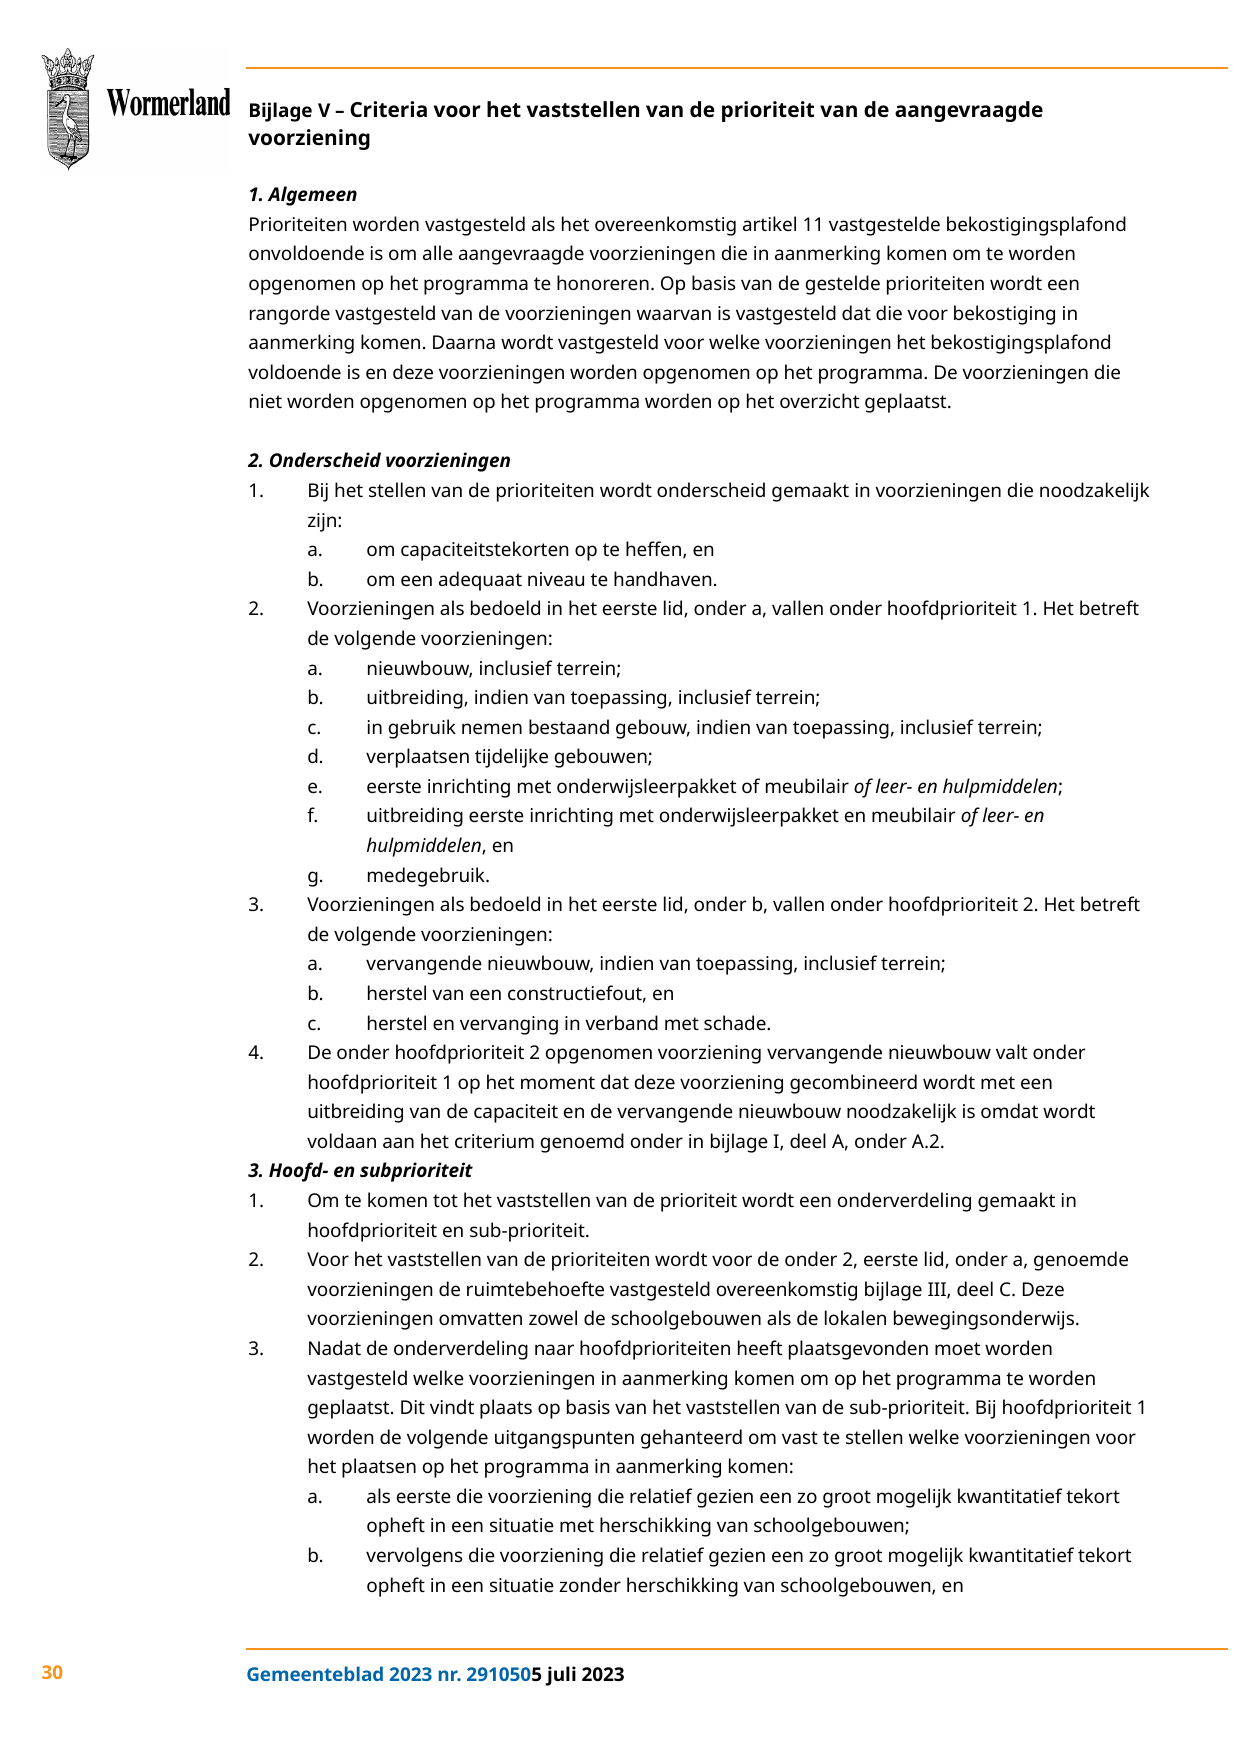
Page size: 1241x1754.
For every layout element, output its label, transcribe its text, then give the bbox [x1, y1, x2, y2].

picture [41, 47, 231, 172]
list nieuwbouw, inclusief terrein; [307, 655, 1152, 680]
list om een adequaat niveau te handhaven. [307, 566, 1152, 592]
list Bij het stellen van de prioriteiten wordt onderscheid gemaakt in voorzieningen die noodzakelijk zijn: [248, 477, 1152, 532]
list herstel van een constructiefout, en [307, 980, 1152, 1006]
list Om te komen tot het vaststellen van de prioriteit wordt een onderverdeling gemaakt in hoofdprioriteit en sub-prioriteit. [248, 1187, 1152, 1242]
list Nadat de onderverdeling naar hoofdprioriteiten heeft plaatsgevonden moet worden vastgesteld welke voorzieningen in aanmerking komen om op het programma te worden geplaatst. Dit vindt plaats op basis van het vaststellen van de sub-prioriteit. Bij hoofdprioriteit 1 worden de volgende uitgangspunten gehanteerd om vast te stellen welke voorzieningen voor het plaatsen op het programma in aanmerking komen: [248, 1335, 1152, 1479]
list uitbreiding eerste inrichting met onderwijsleerpakket en meubilair of leer- en hulpmiddelen, en [307, 803, 1152, 858]
text 3. Hoofd- en subprioriteit [248, 1158, 1152, 1183]
list De onder hoofdprioriteit 2 opgenomen voorziening vervangende nieuwbouw valt onder hoofdprioriteit 1 op het moment dat deze voorziening gecombineerd wordt met een uitbreiding van de capaciteit en de vervangende nieuwbouw noodzakelijk is omdat wordt voldaan aan het criterium genoemd onder in bijlage I, deel A, onder A.2. [248, 1039, 1152, 1154]
list medegebruik. [307, 862, 1152, 887]
list verplaatsen tijdelijke gebouwen; [307, 743, 1152, 769]
list als eerste die voorziening die relatief gezien een zo groot mogelijk kwantitatief tekort opheft in een situatie met herschikking van schoolgebouwen; [307, 1483, 1152, 1538]
list uitbreiding, indien van toepassing, inclusief terrein; [307, 684, 1152, 710]
list vervolgens die voorziening die relatief gezien een zo groot mogelijk kwantitatief tekort opheft in een situatie zonder herschikking van schoolgebouwen, en [307, 1542, 1152, 1597]
text 1. Algemeen [248, 181, 1152, 207]
list herstel en vervanging in verband met schade. [307, 1010, 1152, 1035]
text 2. Onderscheid voorzieningen [248, 448, 1152, 473]
text Bijlage V – Criteria voor het vaststellen van de prioriteit van de aangevraagde voorziening [248, 95, 1152, 152]
list Voorzieningen als bedoeld in het eerste lid, onder a, vallen onder hoofdprioriteit 1. Het betreft de volgende voorzieningen: [248, 596, 1152, 651]
text Prioriteiten worden vastgesteld als het overeenkomstig artikel 11 vastgestelde bekostigingsplafond onvoldoende is om alle aangevraagde voorzieningen die in aanmerking komen om te worden opgenomen op het programma te honoreren. Op basis van de gestelde prioriteiten wordt een rangorde vastgesteld van de voorzieningen waarvan is vastgesteld dat die voor bekostiging in aanmerking komen. Daarna wordt vastgesteld voor welke voorzieningen het bekostigingsplafond voldoende is en deze voorzieningen worden opgenomen op het programma. De voorzieningen die niet worden opgenomen op het programma worden op het overzicht geplaatst. [248, 211, 1152, 414]
list Voorzieningen als bedoeld in het eerste lid, onder b, vallen onder hoofdprioriteit 2. Het betreft de volgende voorzieningen: [248, 891, 1152, 947]
list eerste inrichting met onderwijsleerpakket of meubilair of leer- en hulpmiddelen; [307, 773, 1152, 799]
list in gebruik nemen bestaand gebouw, indien van toepassing, inclusief terrein; [307, 714, 1152, 739]
list vervangende nieuwbouw, indien van toepassing, inclusief terrein; [307, 951, 1152, 976]
list om capaciteitstekorten op te heffen, en [307, 536, 1152, 562]
list Voor het vaststellen van de prioriteiten wordt voor de onder 2, eerste lid, onder a, genoemde voorzieningen de ruimtebehoefte vastgesteld overeenkomstig bijlage III, deel C. Deze voorzieningen omvatten zowel de schoolgebouwen als de lokalen bewegingsonderwijs. [248, 1246, 1152, 1331]
